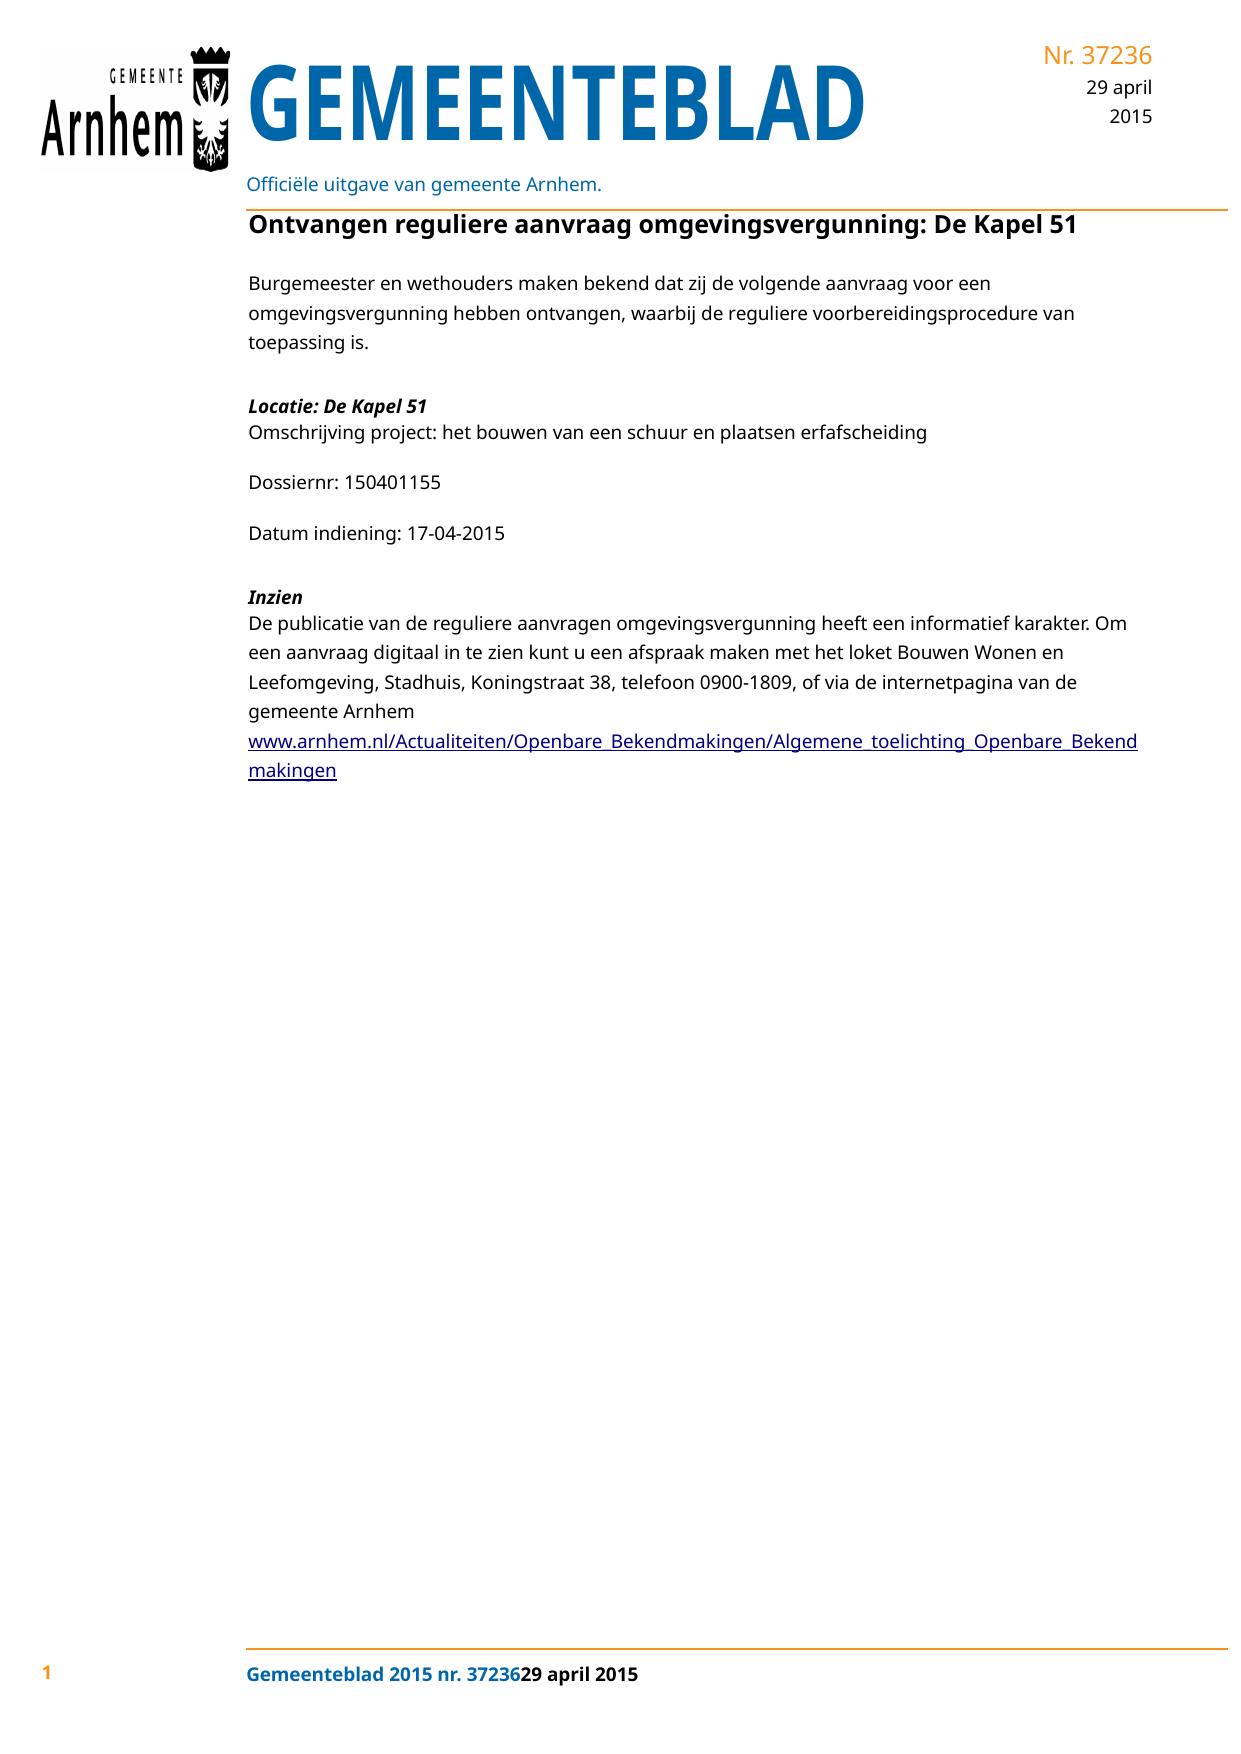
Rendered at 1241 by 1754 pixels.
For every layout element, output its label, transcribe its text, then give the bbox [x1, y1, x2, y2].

text Omschrijving project: het bouwen van een schuur en plaatsen erfafscheiding [248, 419, 1152, 445]
text Burgemeester en wethouders maken bekend dat zij de volgende aanvraag voor een omgevingsvergunning hebben ontvangen, waarbij de reguliere voorbereidingsprocedure van toepassing is. [248, 270, 1152, 355]
text Dossiernr: 150401155 [248, 469, 1152, 495]
text Ontvangen reguliere aanvraag omgevingsvergunning: De Kapel 51 [248, 211, 1152, 241]
text De publicatie van de reguliere aanvragen omgevingsvergunning heeft een informatief karakter. Om een aanvraag digitaal in te zien kunt u een afspraak maken met het loket Bouwen Wonen en Leefomgeving, Stadhuis, Koningstraat 38, telefoon 0900-1809, of via de internetpagina van de gemeente Arnhem www.arnhem.nl/Actualiteiten/Openbare_Bekendmakingen/Algemene_toelichting_Openbare_Bekendmakingen [248, 610, 1152, 783]
text Locatie: De Kapel 51 [248, 393, 1152, 419]
text Inzien [248, 584, 1152, 610]
text Datum indiening: 17-04-2015 [248, 520, 1152, 546]
picture [41, 47, 231, 172]
